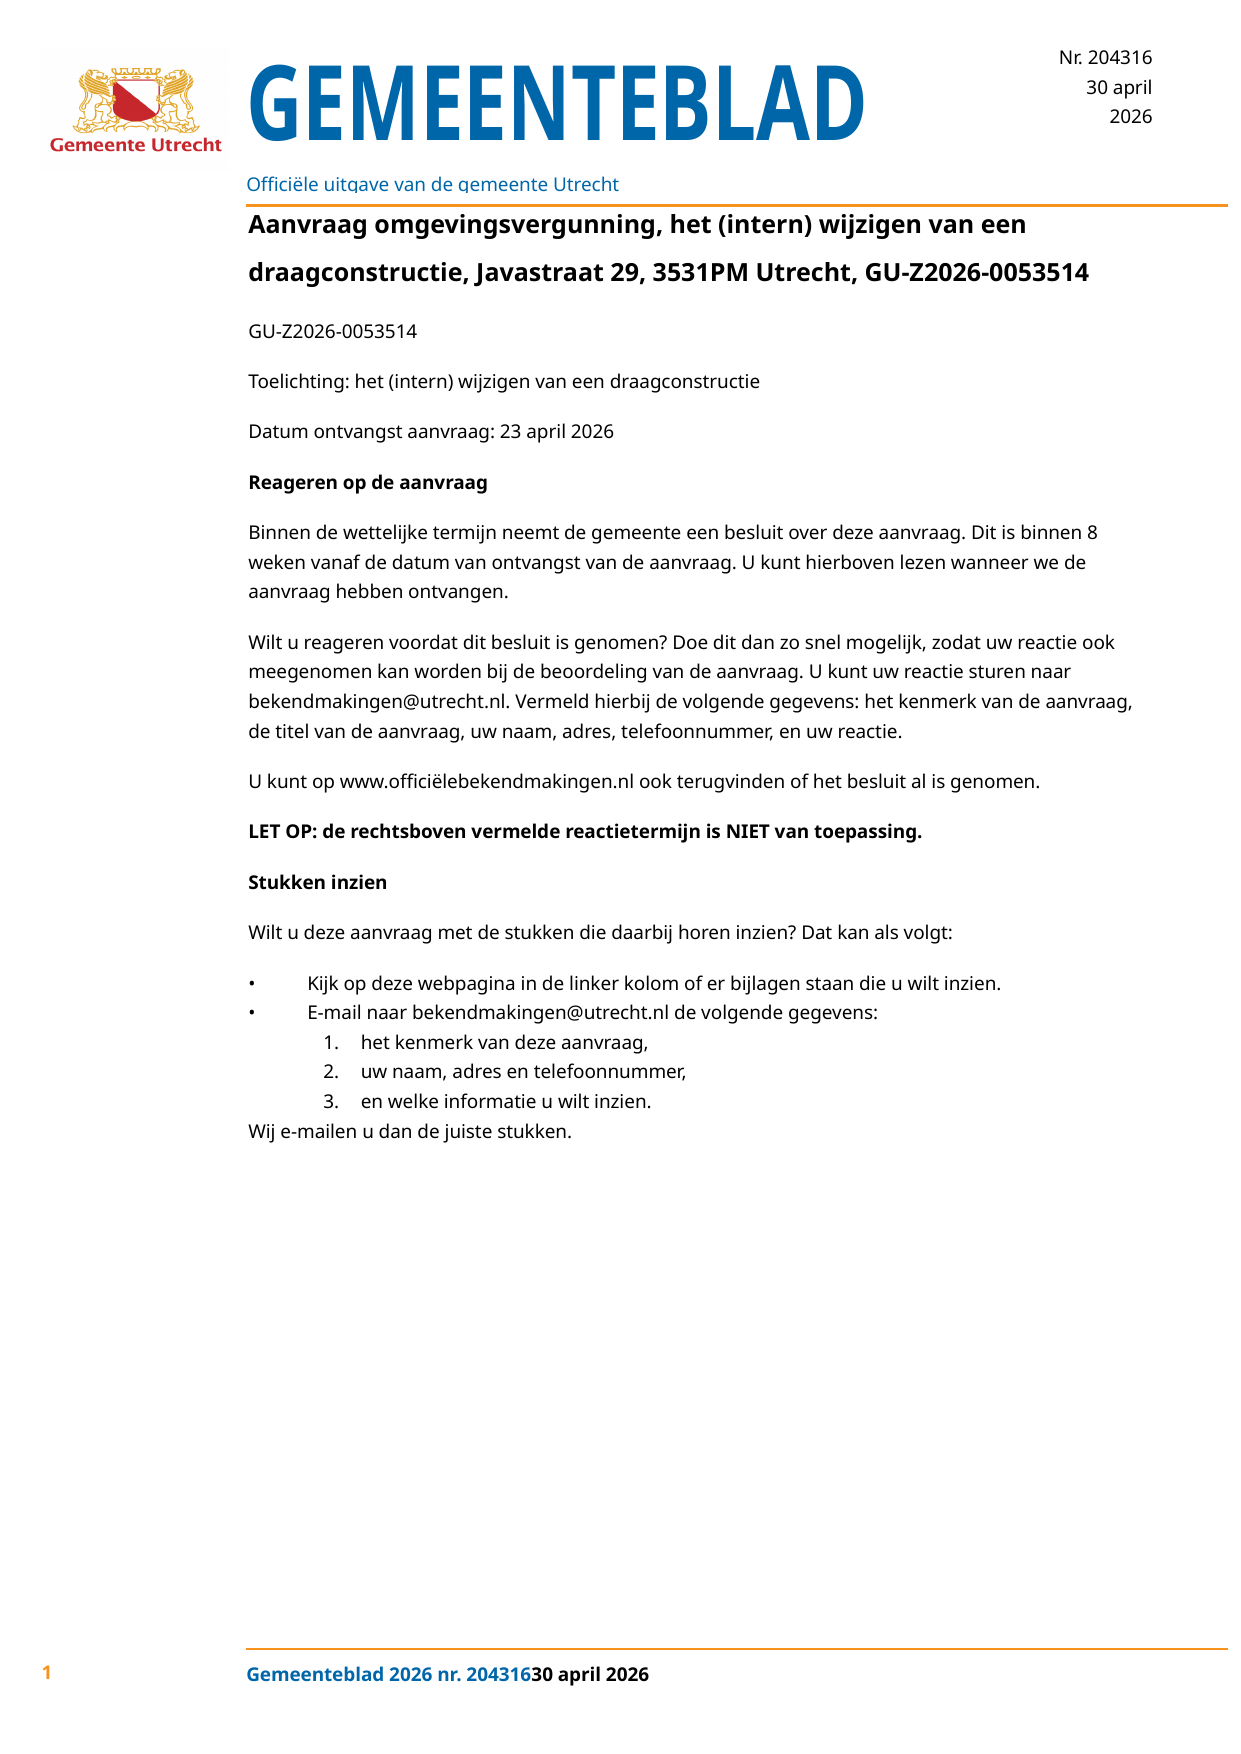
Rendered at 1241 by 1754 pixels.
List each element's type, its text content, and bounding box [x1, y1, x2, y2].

text Wilt u reageren voordat dit besluit is genomen? Doe dit dan zo snel mogelijk, zodat uw reactie ook meegenomen kan worden bij de beoordeling van de aanvraag. U kunt uw reactie sturen naar bekendmakingen@utrecht.nl. Vermeld hierbij de volgende gegevens: het kenmerk van de aanvraag, de titel van de aanvraag, uw naam, adres, telefoonnummer, en uw reactie. [248, 629, 1152, 744]
text U kunt op www.officiëlebekendmakingen.nl ook terugvinden of het besluit al is genomen. [248, 768, 1152, 794]
text Wij e-mailen u dan de juiste stukken. [248, 1118, 1152, 1144]
text Toelichting: het (intern) wijzigen van een draagconstructie [248, 368, 1152, 394]
list E-mail naar bekendmakingen@utrecht.nl de volgende gegevens: [248, 999, 1152, 1025]
text LET OP: de rechtsboven vermelde reactietermijn is NIET van toepassing. [248, 819, 1152, 844]
text GU-Z2026-0053514 [248, 318, 1152, 344]
text Datum ontvangst aanvraag: 23 april 2026 [248, 419, 1152, 444]
picture [41, 47, 231, 172]
text Wilt u deze aanvraag met de stukken die daarbij horen inzien? Dat kan als volgt: [248, 919, 1152, 945]
text Binnen de wettelijke termijn neemt de gemeente een besluit over deze aanvraag. Dit is binnen 8 weken vanaf de datum van ontvangst van de aanvraag. U kunt hierboven lezen wanneer we de aanvraag hebben ontvangen. [248, 519, 1152, 604]
list en welke informatie u wilt inzien. [323, 1088, 1152, 1114]
list uw naam, adres en telefoonnummer, [323, 1059, 1152, 1084]
text Reageren op de aanvraag [248, 469, 1152, 495]
list het kenmerk van deze aanvraag, [323, 1029, 1152, 1055]
text Stukken inzien [248, 869, 1152, 895]
list Kijk op deze webpagina in de linker kolom of er bijlagen staan die u wilt inzien. [248, 970, 1152, 996]
text Aanvraag omgevingsvergunning, het (intern) wijzigen van een draagconstructie, Javastraat 29, 3531PM Utrecht, GU-Z2026-0053514 [248, 207, 1152, 288]
